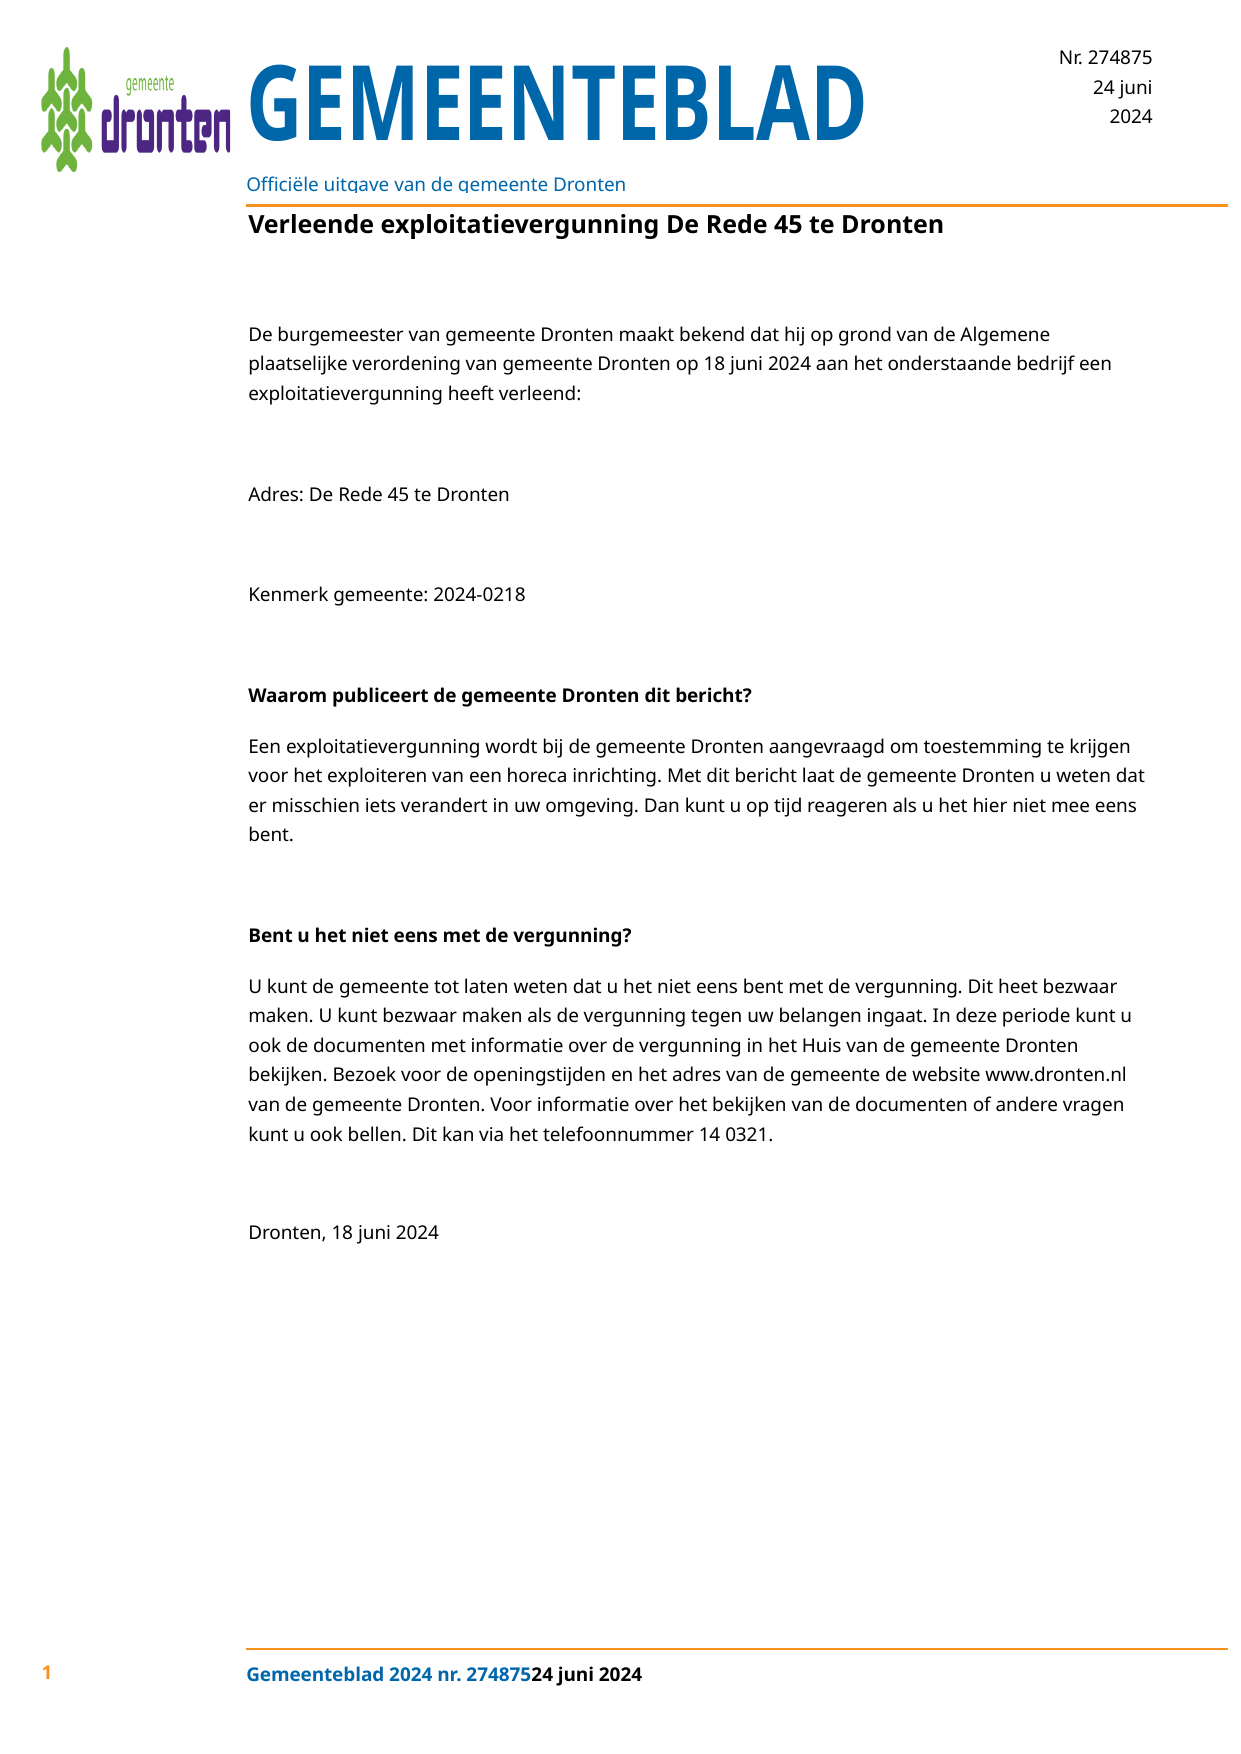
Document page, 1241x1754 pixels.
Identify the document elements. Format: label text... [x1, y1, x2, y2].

text Kenmerk gemeente: 2024-0218 [248, 582, 1152, 607]
text Een exploitatievergunning wordt bij de gemeente Dronten aangevraagd om toestemming te krijgen voor het exploiteren van een horeca inrichting. Met dit bericht laat de gemeente Dronten u weten dat er misschien iets verandert in uw omgeving. Dan kunt u op tijd reageren als u het hier niet mee eens bent. [248, 733, 1152, 847]
text U kunt de gemeente tot laten weten dat u het niet eens bent met de vergunning. Dit heet bezwaar maken. U kunt bezwaar maken als de vergunning tegen uw belangen ingaat. In deze periode kunt u ook de documenten met informatie over de vergunning in het Huis van de gemeente Dronten bekijken. Bezoek voor de openingstijden en het adres van de gemeente de website www.dronten.nl van de gemeente Dronten. Voor informatie over het bekijken van de documenten of andere vragen kunt u ook bellen. Dit kan via het telefoonnummer 14 0321. [248, 973, 1152, 1146]
text Bent u het niet eens met de vergunning? [248, 922, 1152, 948]
text Verleende exploitatievergunning De Rede 45 te Dronten [248, 207, 1152, 241]
text Waarom publiceert de gemeente Dronten dit bericht? [248, 682, 1152, 708]
text Dronten, 18 juni 2024 [248, 1219, 1152, 1245]
text De burgemeester van gemeente Dronten maakt bekend dat hij op grond van de Algemene plaatselijke verordening van gemeente Dronten op 18 juni 2024 aan het onderstaande bedrijf een exploitatievergunning heeft verleend: [248, 321, 1152, 406]
text Adres: De Rede 45 te Dronten [248, 481, 1152, 506]
picture [41, 47, 231, 172]
